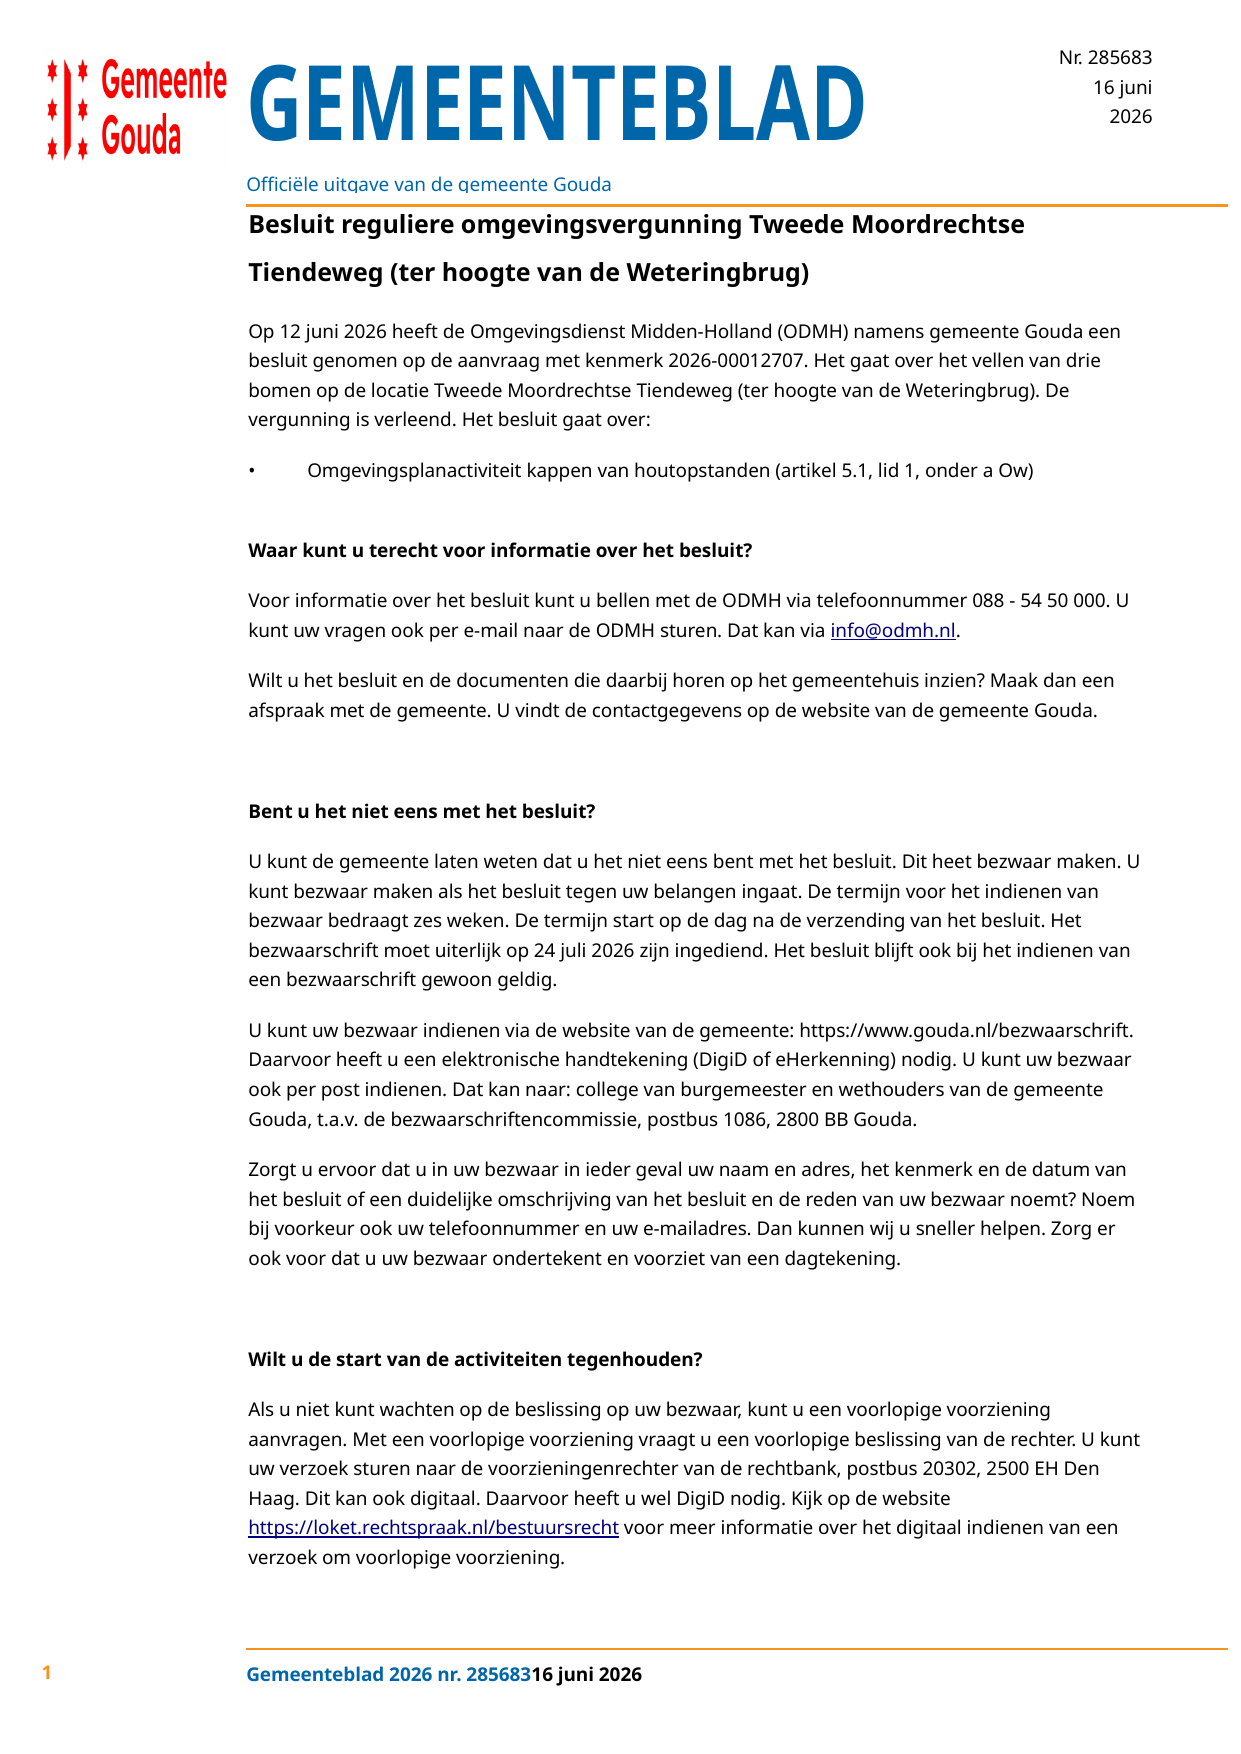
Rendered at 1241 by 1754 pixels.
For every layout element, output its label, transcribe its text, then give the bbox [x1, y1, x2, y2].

text Wilt u de start van de activiteiten tegenhouden? [248, 1346, 1152, 1372]
text U kunt uw bezwaar indienen via de website van de gemeente: https://www.gouda.nl/bezwaarschrift. Daarvoor heeft u een elektronische handtekening (DigiD of eHerkenning) nodig. U kunt uw bezwaar ook per post indienen. Dat kan naar: college van burgemeester en wethouders van de gemeente Gouda, t.a.v. de bezwaarschriftencommissie, postbus 1086, 2800 BB Gouda. [248, 1017, 1152, 1132]
text Waar kunt u terecht voor informatie over het besluit? [248, 537, 1152, 563]
text Wilt u het besluit en de documenten die daarbij horen op het gemeentehuis inzien? Maak dan een afspraak met de gemeente. U vindt de contactgegevens op de website van de gemeente Gouda. [248, 667, 1152, 723]
text Besluit reguliere omgevingsvergunning Tweede Moordrechtse Tiendeweg (ter hoogte van de Weteringbrug) [248, 207, 1152, 288]
text Bent u het niet eens met het besluit? [248, 798, 1152, 824]
text Op 12 juni 2026 heeft de Omgevingsdienst Midden-Holland (ODMH) namens gemeente Gouda een besluit genomen op de aanvraag met kenmerk 2026-00012707. Het gaat over het vellen van drie bomen op de locatie Tweede Moordrechtse Tiendeweg (ter hoogte van de Weteringbrug). De vergunning is verleend. Het besluit gaat over: [248, 318, 1152, 432]
text Als u niet kunt wachten op de beslissing op uw bezwaar, kunt u een voorlopige voorziening aanvragen. Met een voorlopige voorziening vraagt u een voorlopige beslissing van de rechter. U kunt uw verzoek sturen naar de voorzieningenrechter van de rechtbank, postbus 20302, 2500 EH Den Haag. Dit kan ook digitaal. Daarvoor heeft u wel DigiD nodig. Kijk op de website https://loket.rechtspraak.nl/bestuursrecht voor meer informatie over het digitaal indienen van een verzoek om voorlopige voorziening. [248, 1396, 1152, 1570]
list Omgevingsplanactiviteit kappen van houtopstanden (artikel 5.1, lid 1, onder a Ow) [248, 457, 1152, 483]
picture [41, 47, 231, 172]
text U kunt de gemeente laten weten dat u het niet eens bent met het besluit. Dit heet bezwaar maken. U kunt bezwaar maken als het besluit tegen uw belangen ingaat. De termijn voor het indienen van bezwaar bedraagt zes weken. De termijn start op de dag na de verzending van het besluit. Het bezwaarschrift moet uiterlijk op 24 juli 2026 zijn ingediend. Het besluit blijft ook bij het indienen van een bezwaarschrift gewoon geldig. [248, 848, 1152, 992]
text Voor informatie over het besluit kunt u bellen met de ODMH via telefoonnummer 088 - 54 50 000. U kunt uw vragen ook per e-mail naar de ODMH sturen. Dat kan via info@odmh.nl. [248, 587, 1152, 643]
text Zorgt u ervoor dat u in uw bezwaar in ieder geval uw naam en adres, het kenmerk en de datum van het besluit of een duidelijke omschrijving van het besluit en de reden van uw bezwaar noemt? Noem bij voorkeur ook uw telefoonnummer en uw e-mailadres. Dan kunnen wij u sneller helpen. Zorg er ook voor dat u uw bezwaar ondertekent en voorziet van een dagtekening. [248, 1156, 1152, 1271]
